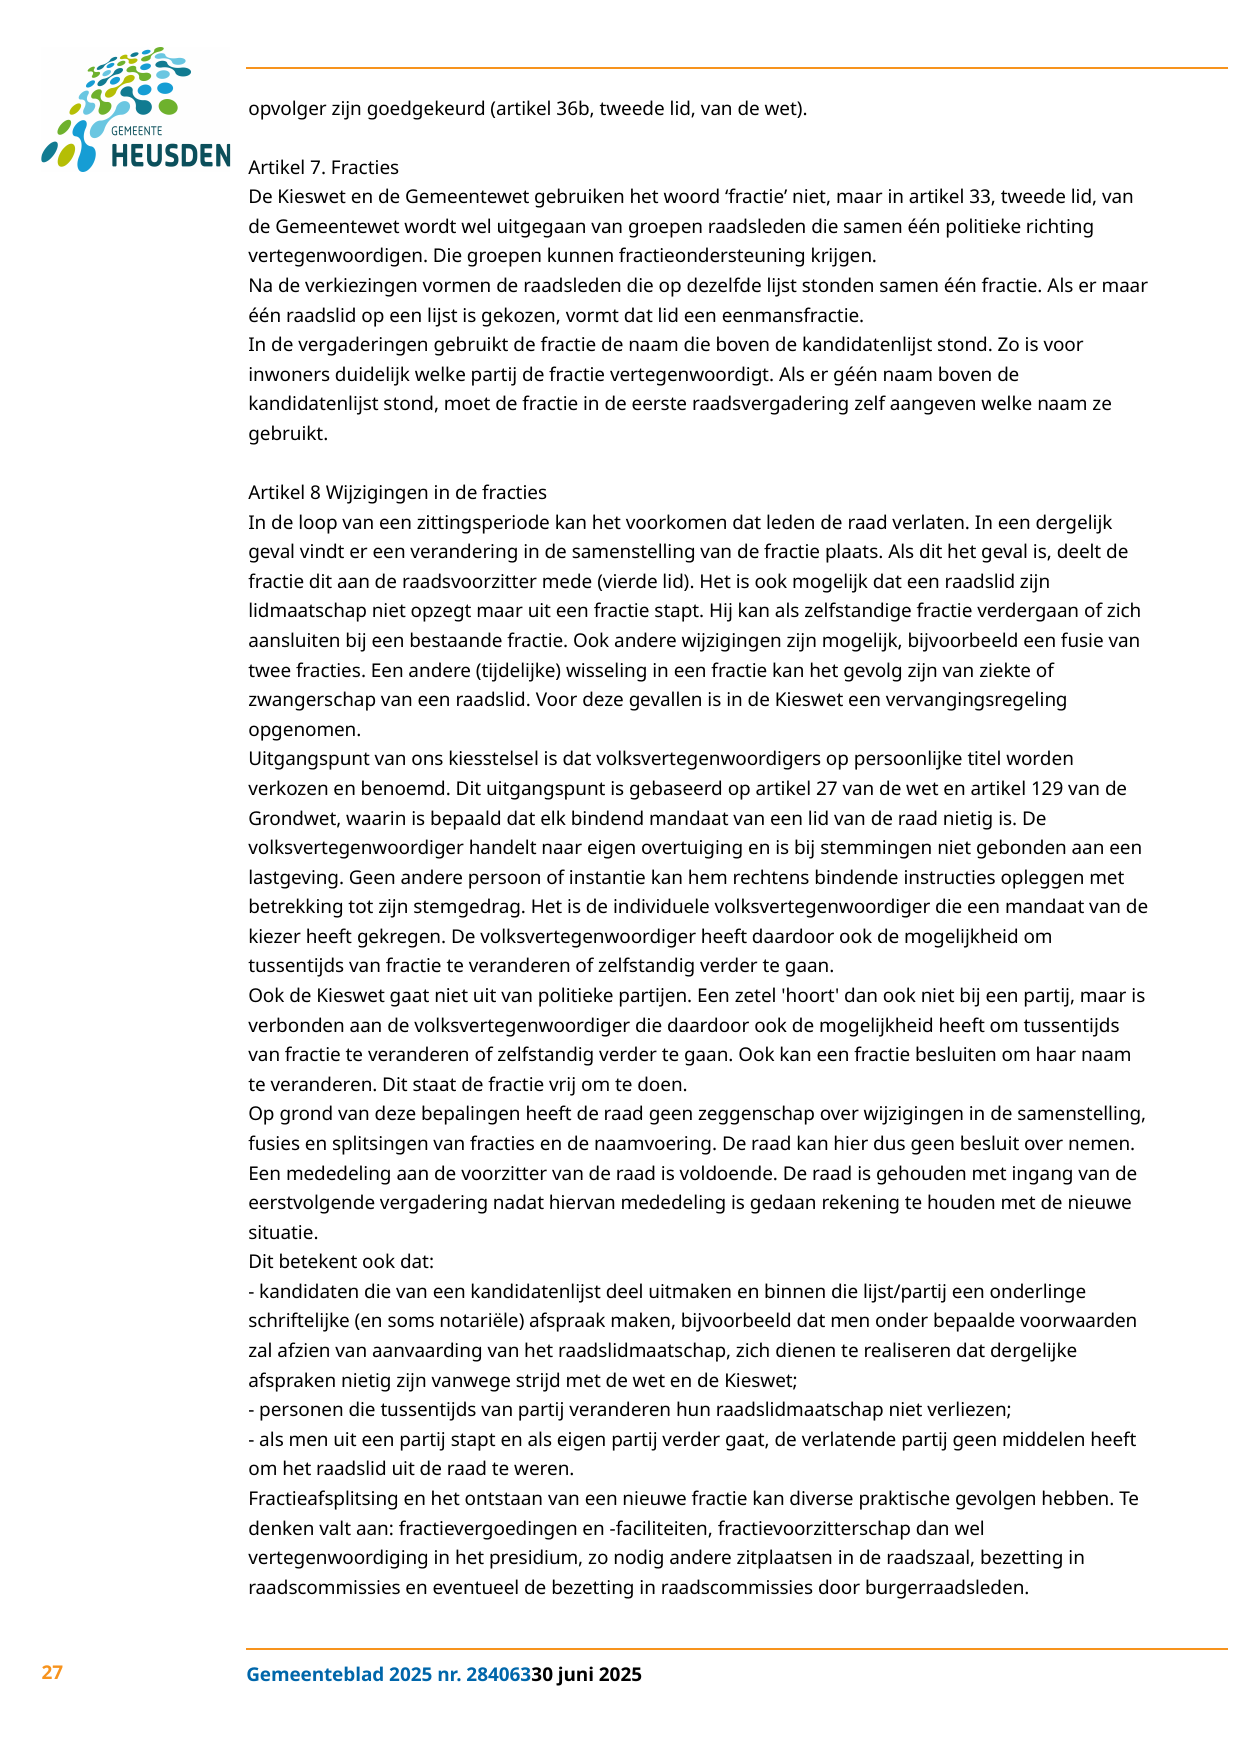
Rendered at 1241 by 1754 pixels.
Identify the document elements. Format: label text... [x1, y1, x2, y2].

text In de vergaderingen gebruikt de fractie de naam die boven de kandidatenlijst stond. Zo is voor inwoners duidelijk welke partij de fractie vertegenwoordigt. Als er géén naam boven de kandidatenlijst stond, moet de fractie in de eerste raadsvergadering zelf aangeven welke naam ze gebruikt. [248, 331, 1152, 446]
text - kandidaten die van een kandidatenlijst deel uitmaken en binnen die lijst/partij een onderlinge schriftelijke (en soms notariële) afspraak maken, bijvoorbeeld dat men onder bepaalde voorwaarden zal afzien van aanvaarding van het raadslidmaatschap, zich dienen te realiseren dat dergelijke afspraken nietig zijn vanwege strijd met de wet en de Kieswet; [248, 1278, 1152, 1393]
text Fractieafsplitsing en het ontstaan van een nieuwe fractie kan diverse praktische gevolgen hebben. Te denken valt aan: fractievergoedingen en -faciliteiten, fractievoorzitterschap dan wel vertegenwoordiging in het presidium, zo nodig andere zitplaatsen in de raadszaal, bezetting in raadscommissies en eventueel de bezetting in raadscommissies door burgerraadsleden. [248, 1485, 1152, 1600]
text Na de verkiezingen vormen de raadsleden die op dezelfde lijst stonden samen één fractie. Als er maar één raadslid op een lijst is gekozen, vormt dat lid een eenmansfractie. [248, 272, 1152, 328]
text In de loop van een zittingsperiode kan het voorkomen dat leden de raad verlaten. In een dergelijk geval vindt er een verandering in de samenstelling van de fractie plaats. Als dit het geval is, deelt de fractie dit aan de raadsvoorzitter mede (vierde lid). Het is ook mogelijk dat een raadslid zijn lidmaatschap niet opzegt maar uit een fractie stapt. Hij kan als zelfstandige fractie verdergaan of zich aansluiten bij een bestaande fractie. Ook andere wijzigingen zijn mogelijk, bijvoorbeeld een fusie van twee fracties. Een andere (tijdelijke) wisseling in een fractie kan het gevolg zijn van ziekte of zwangerschap van een raadslid. Voor deze gevallen is in de Kieswet een vervangingsregeling opgenomen. [248, 509, 1152, 742]
text - personen die tussentijds van partij veranderen hun raadslidmaatschap niet verliezen; [248, 1396, 1152, 1422]
text opvolger zijn goedgekeurd (artikel 36b, tweede lid, van de wet). [248, 95, 1152, 121]
text - als men uit een partij stapt en als eigen partij verder gaat, de verlatende partij geen middelen heeft om het raadslid uit de raad te weren. [248, 1426, 1152, 1481]
text Artikel 8 Wijzigingen in de fracties [248, 479, 1152, 505]
text Dit betekent ook dat: [248, 1248, 1152, 1274]
text Ook de Kieswet gaat niet uit van politieke partijen. Een zetel 'hoort' dan ook niet bij een partij, maar is verbonden aan de volksvertegenwoordiger die daardoor ook de mogelijkheid heeft om tussentijds van fractie te veranderen of zelfstandig verder te gaan. Ook kan een fractie besluiten om haar naam te veranderen. Dit staat de fractie vrij om te doen. [248, 982, 1152, 1097]
text De Kieswet en de Gemeentewet gebruiken het woord ‘fractie’ niet, maar in artikel 33, tweede lid, van de Gemeentewet wordt wel uitgegaan van groepen raadsleden die samen één politieke richting vertegenwoordigen. Die groepen kunnen fractieondersteuning krijgen. [248, 183, 1152, 268]
text Op grond van deze bepalingen heeft de raad geen zeggenschap over wijzigingen in de samenstelling, fusies en splitsingen van fracties en de naamvoering. De raad kan hier dus geen besluit over nemen. Een mededeling aan de voorzitter van de raad is voldoende. De raad is gehouden met ingang van de eerstvolgende vergadering nadat hiervan mededeling is gedaan rekening te houden met de nieuwe situatie. [248, 1101, 1152, 1245]
text Uitgangspunt van ons kiesstelsel is dat volksvertegenwoordigers op persoonlijke titel worden verkozen en benoemd. Dit uitgangspunt is gebaseerd op artikel 27 van de wet en artikel 129 van de Grondwet, waarin is bepaald dat elk bindend mandaat van een lid van de raad nietig is. De volksvertegenwoordiger handelt naar eigen overtuiging en is bij stemmingen niet gebonden aan een lastgeving. Geen andere persoon of instantie kan hem rechtens bindende instructies opleggen met betrekking tot zijn stemgedrag. Het is de individuele volksvertegenwoordiger die een mandaat van de kiezer heeft gekregen. De volksvertegenwoordiger heeft daardoor ook de mogelijkheid om tussentijds van fractie te veranderen of zelfstandig verder te gaan. [248, 746, 1152, 978]
text Artikel 7. Fracties [248, 154, 1152, 180]
picture [41, 47, 231, 172]
